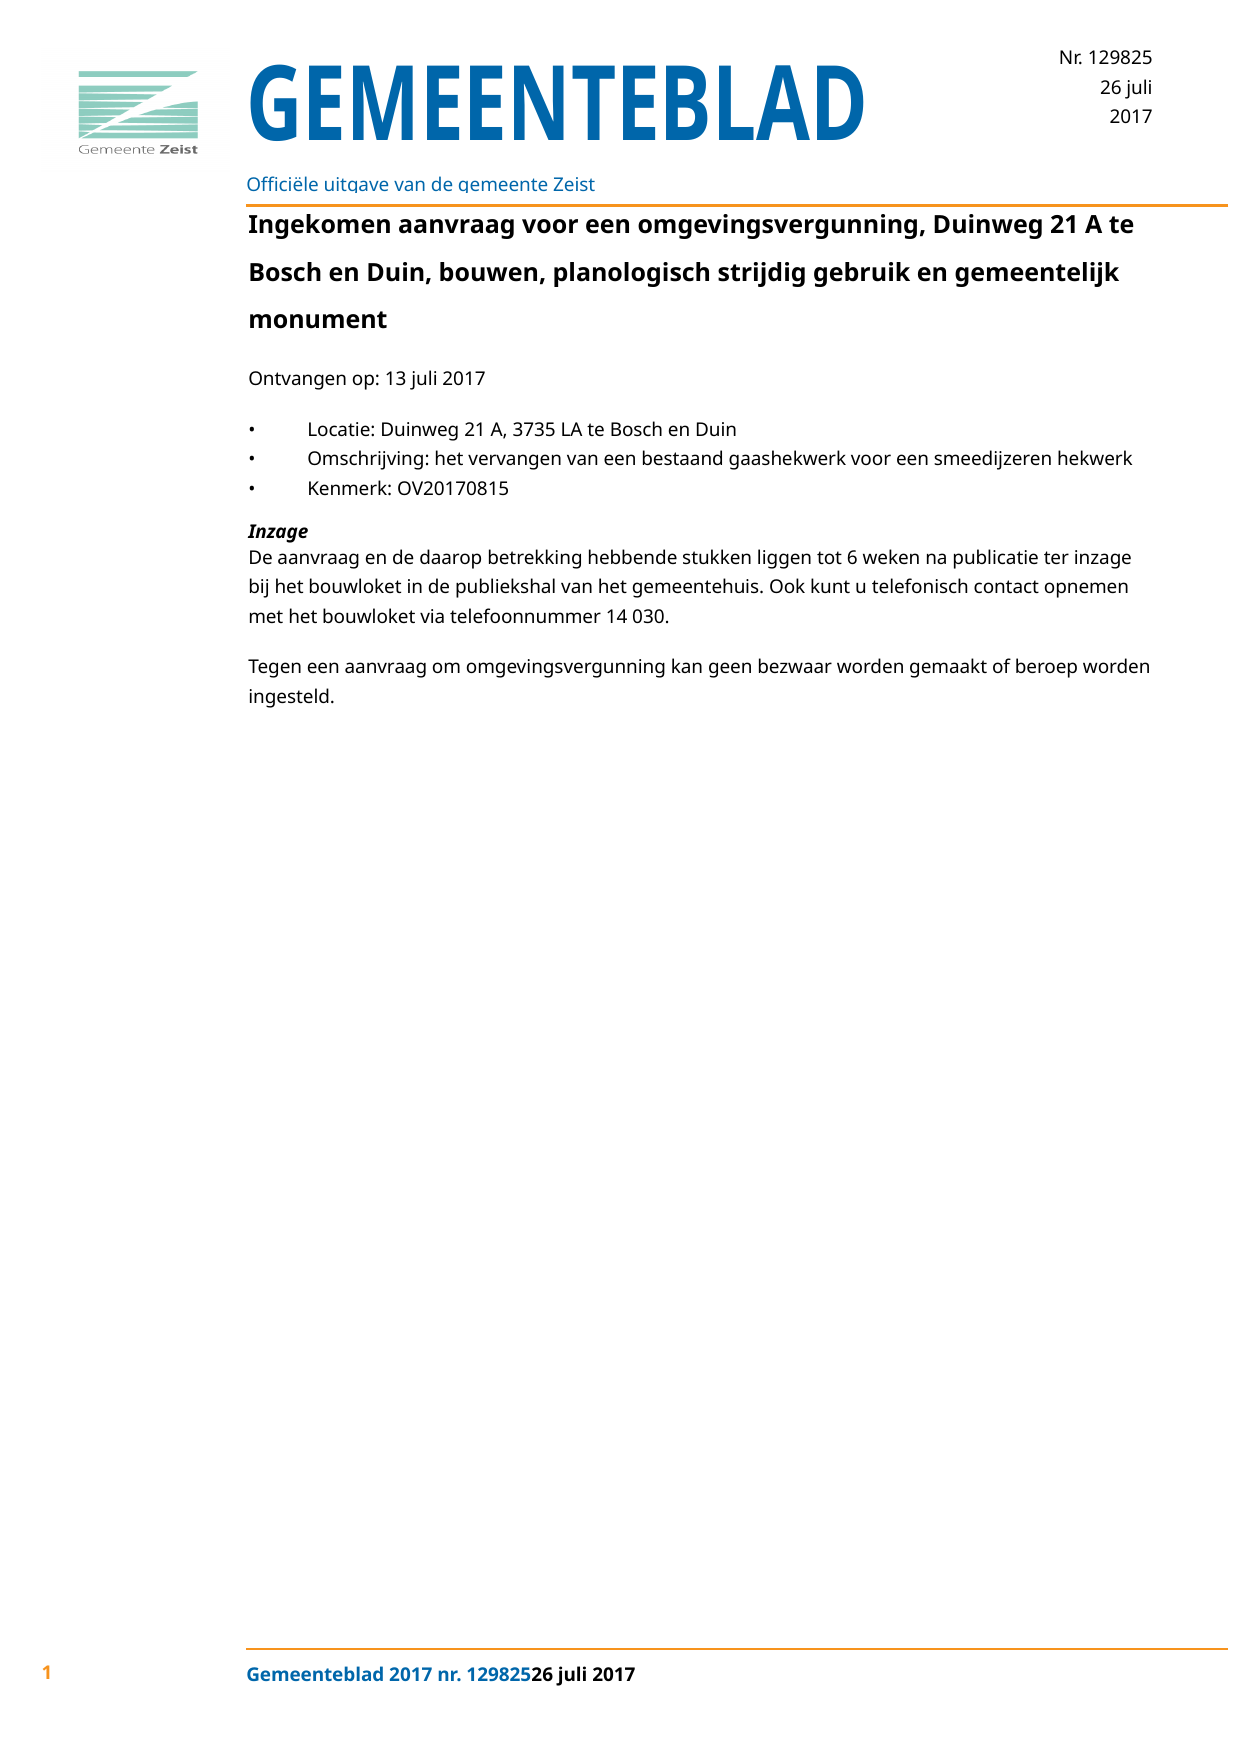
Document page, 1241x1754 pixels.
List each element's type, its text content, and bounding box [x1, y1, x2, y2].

picture [41, 47, 231, 172]
list Locatie: Duinweg 21 A, 3735 LA te Bosch en Duin [248, 416, 1152, 442]
list Omschrijving: het vervangen van een bestaand gaashekwerk voor een smeedijzeren hekwerk [248, 446, 1152, 471]
list Kenmerk: OV20170815 [248, 475, 1152, 501]
text Inzage [248, 518, 1152, 544]
text Ontvangen op: 13 juli 2017 [248, 366, 1152, 391]
text Tegen een aanvraag om omgevingsvergunning kan geen bezwaar worden gemaakt of beroep worden ingesteld. [248, 653, 1152, 709]
text Ingekomen aanvraag voor een omgevingsvergunning, Duinweg 21 A te Bosch en Duin, bouwen, planologisch strijdig gebruik en gemeentelijk monument [248, 207, 1152, 336]
text De aanvraag en de daarop betrekking hebbende stukken liggen tot 6 weken na publicatie ter inzage bij het bouwloket in de publiekshal van het gemeentehuis. Ook kunt u telefonisch contact opnemen met het bouwloket via telefoonnummer 14 030. [248, 544, 1152, 629]
